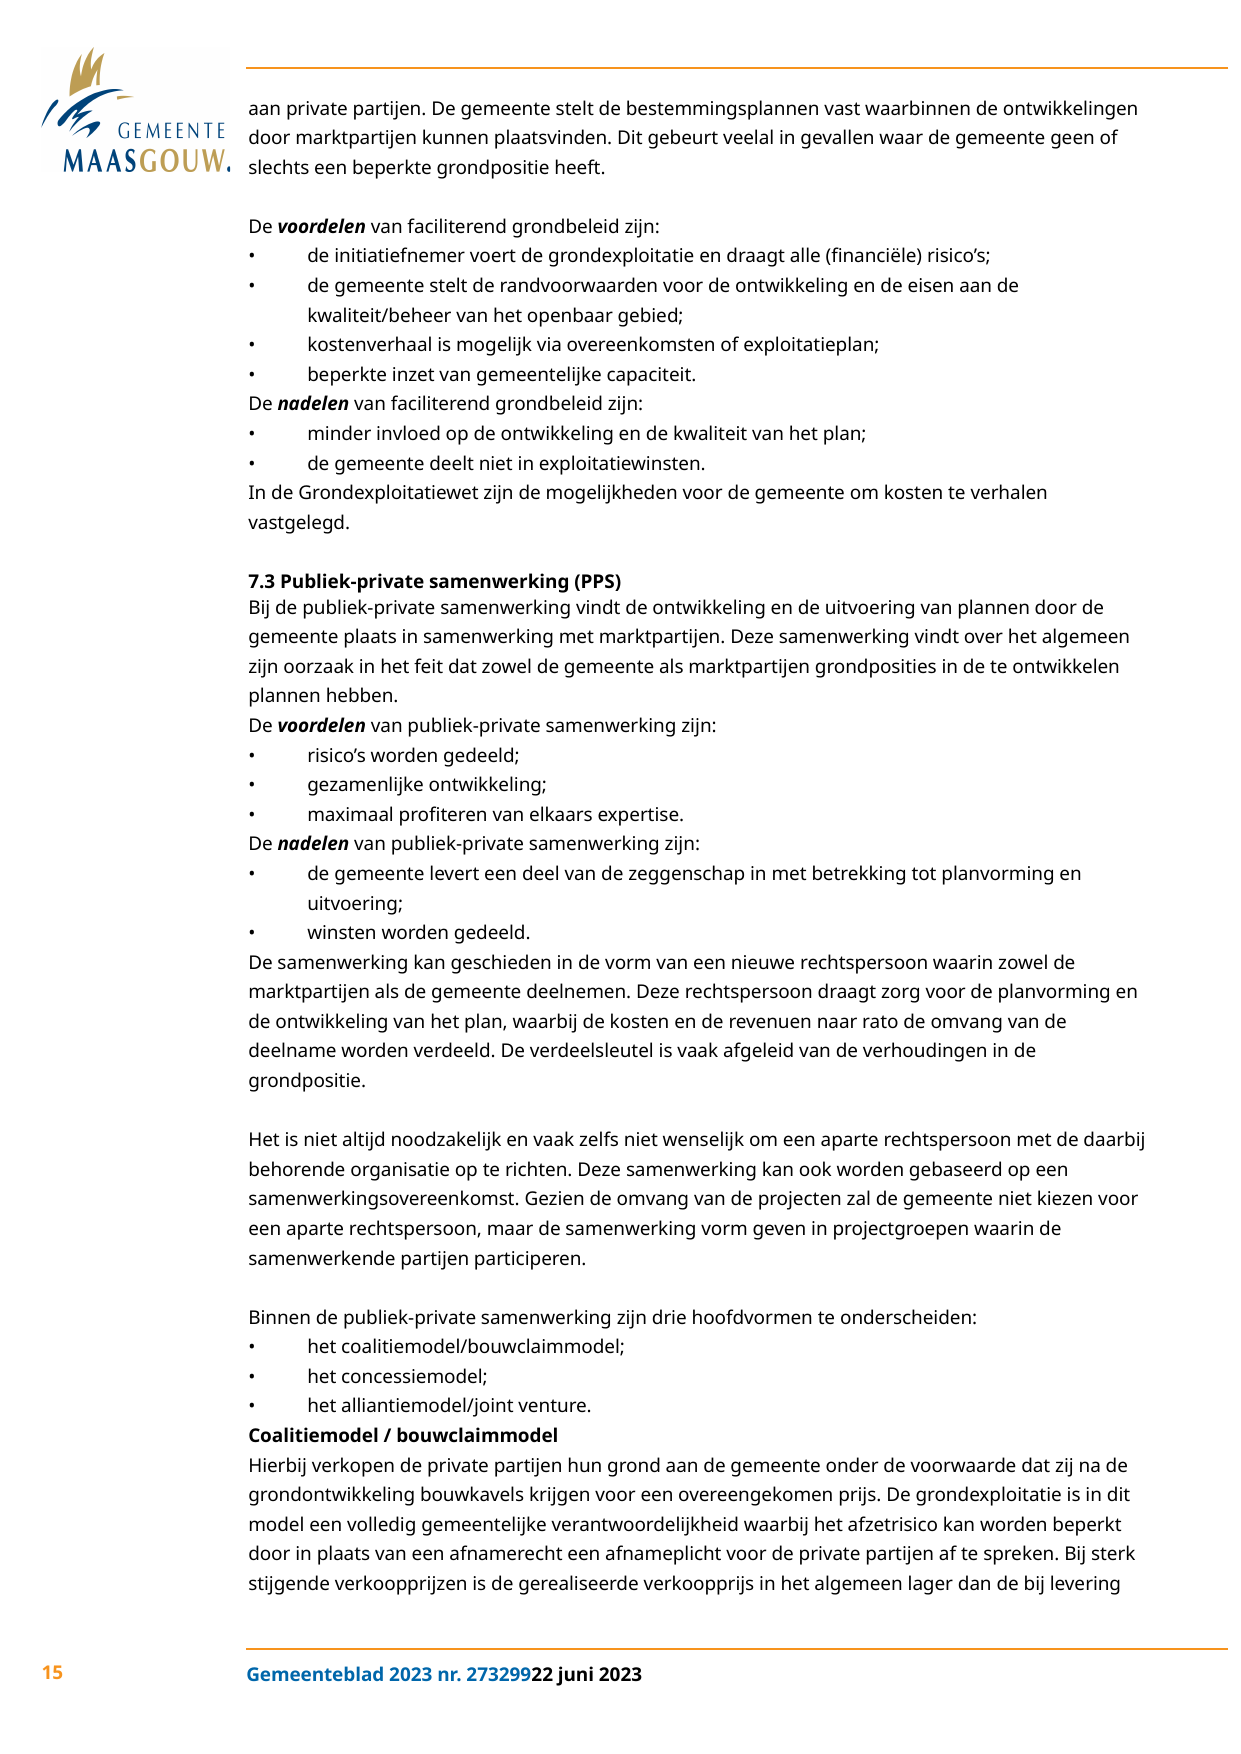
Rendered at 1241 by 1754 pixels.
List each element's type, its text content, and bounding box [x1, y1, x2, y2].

list het coalitiemodel/bouwclaimmodel; [248, 1333, 1152, 1359]
text aan private partijen. De gemeente stelt de bestemmingsplannen vast waarbinnen de ontwikkelingen door marktpartijen kunnen plaatsvinden. Dit gebeurt veelal in gevallen waar de gemeente geen of slechts een beperkte grondpositie heeft. [248, 95, 1152, 180]
text Coalitiemodel / bouwclaimmodel [248, 1422, 1152, 1448]
list gezamenlijke ontwikkeling; [248, 771, 1152, 797]
text 7.3 Publiek-private samenwerking (PPS) [248, 568, 1152, 594]
list het alliantiemodel/joint venture. [248, 1393, 1152, 1418]
list de gemeente levert een deel van de zeggenschap in met betrekking tot planvorming en uitvoering; [248, 860, 1152, 915]
text In de Grondexploitatiewet zijn de mogelijkheden voor de gemeente om kosten te verhalen vastgelegd. [248, 479, 1152, 535]
text Bij de publiek-private samenwerking vindt de ontwikkeling en de uitvoering van plannen door de gemeente plaats in samenwerking met marktpartijen. Deze samenwerking vindt over het algemeen zijn oorzaak in het feit dat zowel de gemeente als marktpartijen grondposities in de te ontwikkelen plannen hebben. [248, 594, 1152, 708]
text Hierbij verkopen de private partijen hun grond aan de gemeente onder de voorwaarde dat zij na de grondontwikkeling bouwkavels krijgen voor een overeengekomen prijs. De grondexploitatie is in dit model een volledig gemeentelijke verantwoordelijkheid waarbij het afzetrisico kan worden beperkt door in plaats van een afnamerecht een afnameplicht voor de private partijen af te spreken. Bij sterk stijgende verkoopprijzen is de gerealiseerde verkoopprijs in het algemeen lager dan de bij levering [248, 1452, 1152, 1596]
list risico’s worden gedeeld; [248, 742, 1152, 767]
picture [41, 47, 231, 172]
text De nadelen van publiek-private samenwerking zijn: [248, 831, 1152, 856]
list minder invloed op de ontwikkeling en de kwaliteit van het plan; [248, 420, 1152, 446]
text De samenwerking kan geschieden in de vorm van een nieuwe rechtspersoon waarin zowel de marktpartijen als de gemeente deelnemen. Deze rechtspersoon draagt zorg voor de planvorming en de ontwikkeling van het plan, waarbij de kosten en de revenuen naar rato de omvang van de deelname worden verdeeld. De verdeelsleutel is vaak afgeleid van de verhoudingen in de grondpositie. [248, 949, 1152, 1093]
list de gemeente deelt niet in exploitatiewinsten. [248, 450, 1152, 476]
text De nadelen van faciliterend grondbeleid zijn: [248, 391, 1152, 416]
list de gemeente stelt de randvoorwaarden voor de ontwikkeling en de eisen aan de kwaliteit/beheer van het openbaar gebied; [248, 272, 1152, 328]
text De voordelen van faciliterend grondbeleid zijn: [248, 213, 1152, 239]
list kostenverhaal is mogelijk via overeenkomsten of exploitatieplan; [248, 331, 1152, 357]
list maximaal profiteren van elkaars expertise. [248, 801, 1152, 827]
list de initiatiefnemer voert de grondexploitatie en draagt alle (financiële) risico’s; [248, 243, 1152, 268]
list beperkte inzet van gemeentelijke capaciteit. [248, 361, 1152, 387]
text Binnen de publiek-private samenwerking zijn drie hoofdvormen te onderscheiden: [248, 1304, 1152, 1329]
text Het is niet altijd noodzakelijk en vaak zelfs niet wenselijk om een aparte rechtspersoon met de daarbij behorende organisatie op te richten. Deze samenwerking kan ook worden gebaseerd op een samenwerkingsovereenkomst. Gezien de omvang van de projecten zal de gemeente niet kiezen voor een aparte rechtspersoon, maar de samenwerking vorm geven in projectgroepen waarin de samenwerkende partijen participeren. [248, 1126, 1152, 1270]
list het concessiemodel; [248, 1363, 1152, 1389]
list winsten worden gedeeld. [248, 919, 1152, 945]
text De voordelen van publiek-private samenwerking zijn: [248, 712, 1152, 738]
